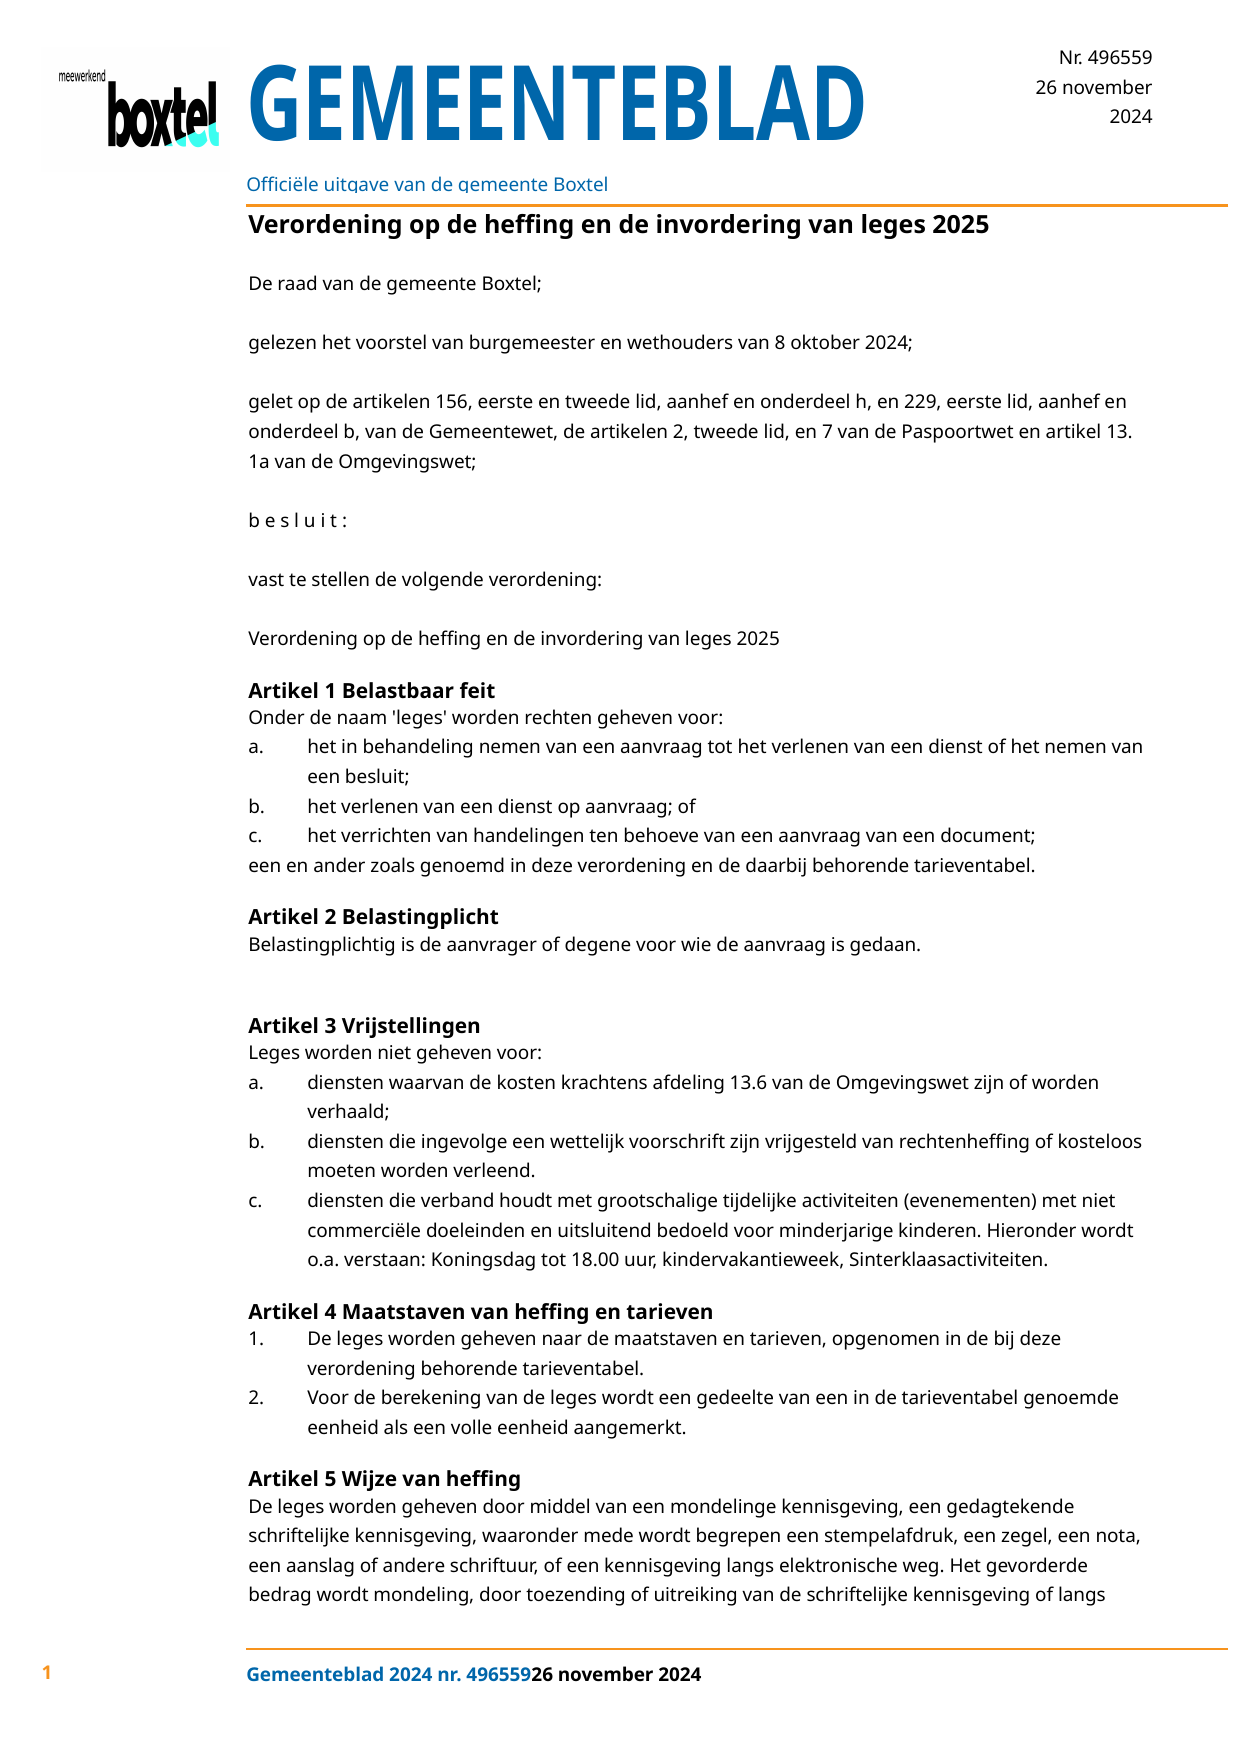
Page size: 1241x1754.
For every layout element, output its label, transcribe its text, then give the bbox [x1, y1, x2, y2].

text Leges worden niet geheven voor: [248, 1039, 1152, 1065]
text een en ander zoals genoemd in deze verordening en de daarbij behorende tarieventabel. [248, 852, 1152, 878]
text Belastingplichtig is de aanvrager of degene voor wie de aanvraag is gedaan. [248, 931, 1152, 957]
text gelet op de artikelen 156, eerste en tweede lid, aanhef en onderdeel h, en 229, eerste lid, aanhef en onderdeel b, van de Gemeentewet, de artikelen 2, tweede lid, en 7 van de Paspoortwet en artikel 13. 1a van de Omgevingswet; [248, 389, 1152, 473]
text De leges worden geheven door middel van een mondelinge kennisgeving, een gedagtekende schriftelijke kennisgeving, waaronder mede wordt begrepen een stempelafdruk, een zegel, een nota, een aanslag of andere schriftuur, of een kennisgeving langs elektronische weg. Het gevorderde bedrag wordt mondeling, door toezending of uitreiking van de schriftelijke kennisgeving of langs [248, 1493, 1152, 1607]
text Artikel 4 Maatstaven van heffing en tarieven [248, 1297, 1152, 1325]
list het verrichten van handelingen ten behoeve van een aanvraag van een document; [248, 822, 1152, 848]
text De raad van de gemeente Boxtel; [248, 270, 1152, 296]
text b e s l u i t : [248, 507, 1152, 533]
text vast te stellen de volgende verordening: [248, 566, 1152, 592]
list diensten die verband houdt met grootschalige tijdelijke activiteiten (evenementen) met niet commerciële doeleinden en uitsluitend bedoeld voor minderjarige kinderen. Hieronder wordt o.a. verstaan: Koningsdag tot 18.00 uur, kindervakantieweek, Sinterklaasactiviteiten. [248, 1187, 1152, 1272]
text Verordening op de heffing en de invordering van leges 2025 [248, 207, 1152, 241]
list diensten die ingevolge een wettelijk voorschrift zijn vrijgesteld van rechtenheffing of kosteloos moeten worden verleend. [248, 1128, 1152, 1183]
text Artikel 3 Vrijstellingen [248, 1011, 1152, 1039]
list Voor de berekening van de leges wordt een gedeelte van een in de tarieventabel genoemde eenheid als een volle eenheid aangemerkt. [248, 1384, 1152, 1440]
text Verordening op de heffing en de invordering van leges 2025 [248, 625, 1152, 651]
text Artikel 2 Belastingplicht [248, 902, 1152, 931]
list het in behandeling nemen van een aanvraag tot het verlenen van een dienst of het nemen van een besluit; [248, 734, 1152, 789]
list het verlenen van een dienst op aanvraag; of [248, 793, 1152, 819]
picture [41, 47, 231, 172]
text Artikel 1 Belastbaar feit [248, 676, 1152, 704]
text Artikel 5 Wijze van heffing [248, 1464, 1152, 1493]
text gelezen het voorstel van burgemeester en wethouders van 8 oktober 2024; [248, 329, 1152, 355]
list diensten waarvan de kosten krachtens afdeling 13.6 van de Omgevingswet zijn of worden verhaald; [248, 1069, 1152, 1124]
text Onder de naam 'leges' worden rechten geheven voor: [248, 704, 1152, 730]
list De leges worden geheven naar de maatstaven en tarieven, opgenomen in de bij deze verordening behorende tarieventabel. [248, 1325, 1152, 1381]
